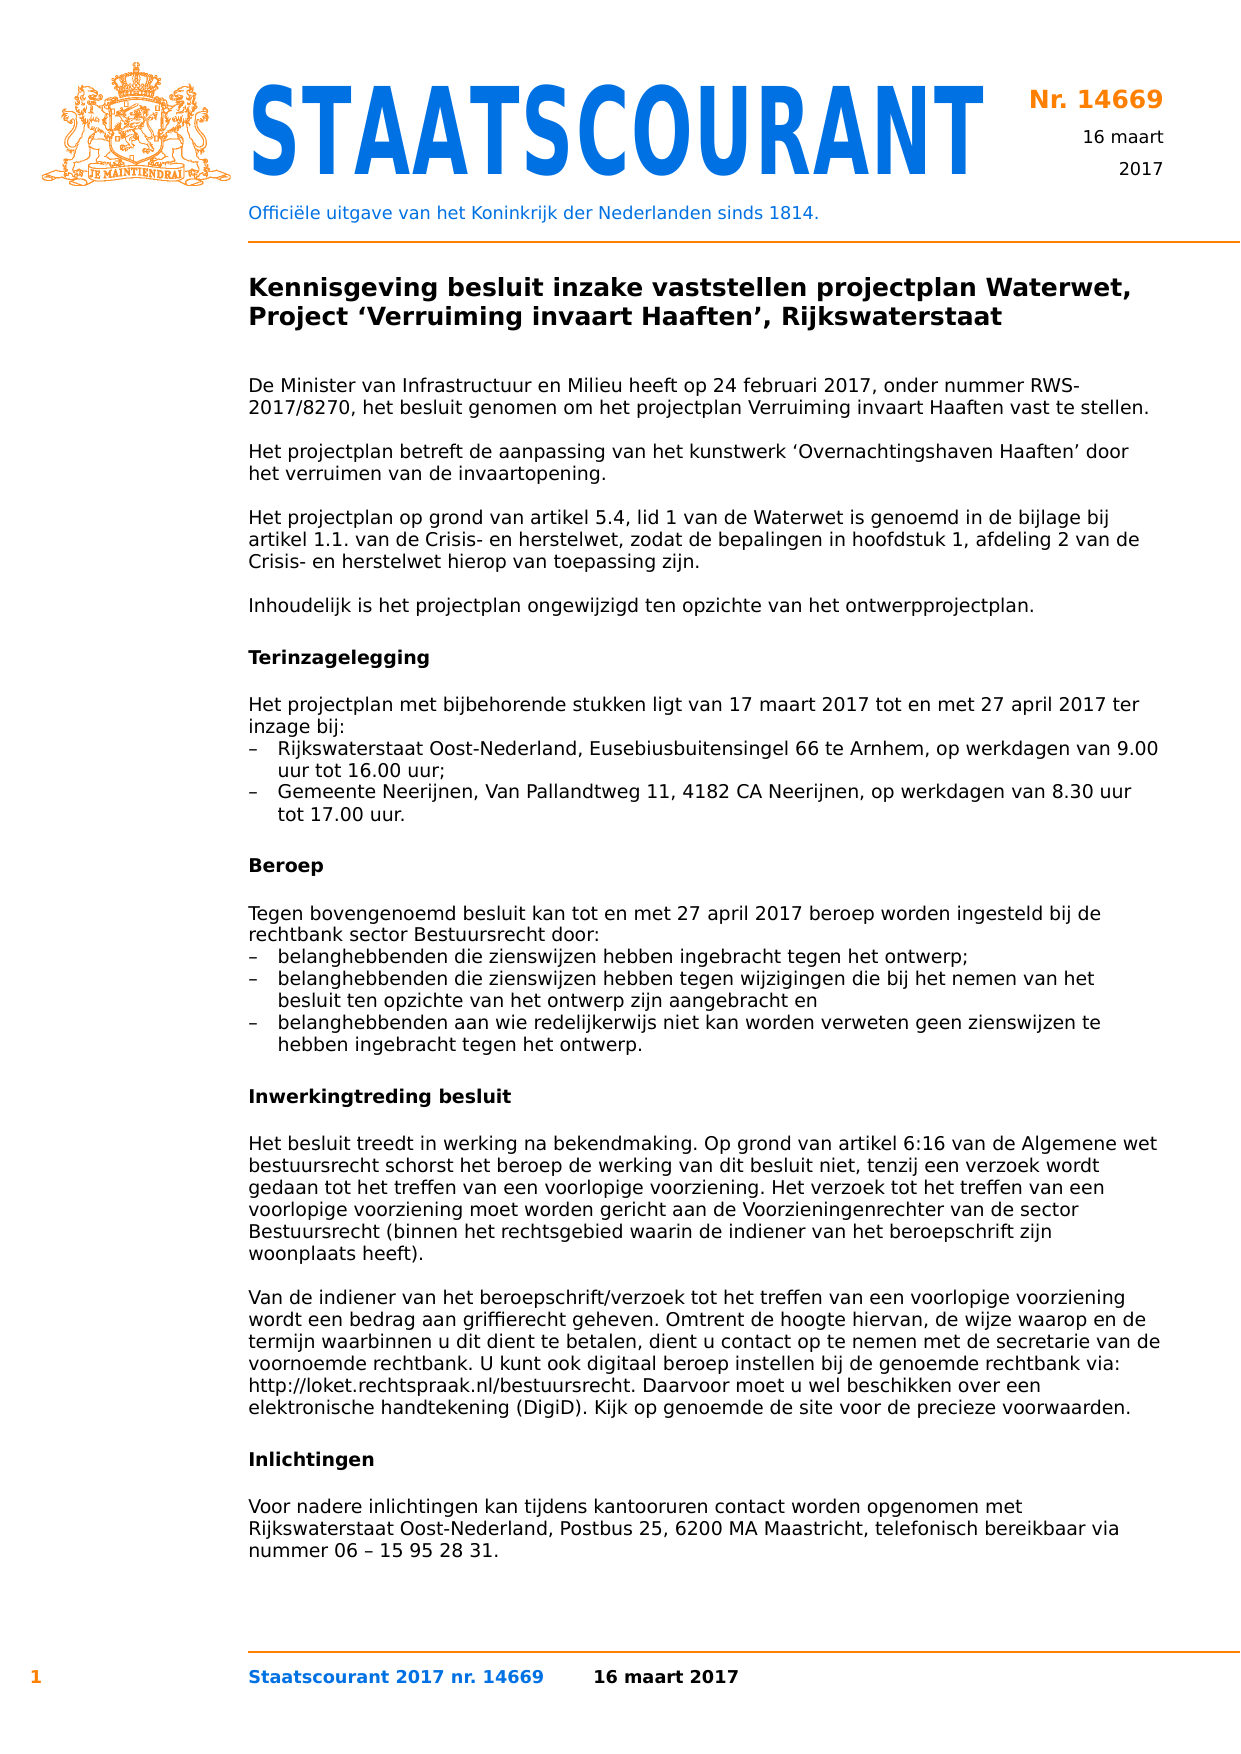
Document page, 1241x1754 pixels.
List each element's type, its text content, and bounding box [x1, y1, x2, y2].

table_header Nr. 14669 [998, 62, 1240, 121]
text – Rijkswaterstaat Oost-Nederland, Eusebiusbuitensingel 66 te Arnhem, op werkdagen van 9.00 uur tot 16.00 uur; [248, 737, 1163, 781]
text Het projectplan op grond van artikel 5.4, lid 1 van de Waterwet is genoemd in de bijlage bij artikel 1.1. van de Crisis- en herstelwet, zodat de bepalingen in hoofdstuk 1, afdeling 2 van de Crisis- en herstelwet hierop van toepassing zijn. [248, 507, 1163, 573]
subtitle Inlichtingen [248, 1449, 1163, 1471]
table_cell 2017 [998, 153, 1240, 203]
table_header STAATSCOURANT [248, 62, 998, 203]
text – belanghebbenden aan wie redelijkerwijs niet kan worden verweten geen zienswijzen te hebben ingebracht tegen het ontwerp. [248, 1012, 1163, 1056]
text – belanghebbenden die zienswijzen hebben tegen wijzigingen die bij het nemen van het besluit ten opzichte van het ontwerp zijn aangebracht en [248, 968, 1163, 1012]
text De Minister van Infrastructuur en Milieu heeft op 24 februari 2017, onder nummer RWS-2017/8270, het besluit genomen om het projectplan Verruiming invaart Haaften vast te stellen. [248, 375, 1163, 419]
table_header [25, 62, 248, 241]
text Inhoudelijk is het projectplan ongewijzigd ten opzichte van het ontwerpprojectplan. [248, 594, 1163, 617]
table_cell Officiële uitgave van het Koninkrijk der Nederlanden sinds 1814. [248, 203, 1240, 241]
text Van de indiener van het beroepschrift/verzoek tot het treffen van een voorlopige voorziening wordt een bedrag aan griffierecht geheven. Omtrent de hoogte hiervan, de wijze waarop en de termijn waarbinnen u dit dient te betalen, dient u contact op te nemen met de secretarie van de voornoemde rechtbank. U kunt ook digitaal beroep instellen bij de genoemde rechtbank via: http://loket.rechtspraak.nl/bestuursrecht. Daarvoor moet u wel beschikken over een elektronische handtekening (DigiD). Kijk op genoemde de site voor de precieze voorwaarden. [248, 1287, 1163, 1419]
text Tegen bovengenoemd besluit kan tot en met 27 april 2017 beroep worden ingesteld bij de rechtbank sector Bestuursrecht door: [248, 902, 1163, 946]
text Voor nadere inlichtingen kan tijdens kantooruren contact worden opgenomen met Rijkswaterstaat Oost-Nederland, Postbus 25, 6200 MA Maastricht, telefonisch bereikbaar via nummer 06 – 15 95 28 31. [248, 1496, 1163, 1562]
subtitle Beroep [248, 855, 1163, 877]
picture [41, 62, 231, 186]
text Het projectplan met bijbehorende stukken ligt van 17 maart 2017 tot en met 27 april 2017 ter inzage bij: [248, 693, 1163, 737]
subtitle Kennisgeving besluit inzake vaststellen projectplan Waterwet, Project ‘Verruiming invaart Haaften’, Rijkswaterstaat [248, 273, 1163, 331]
subtitle Terinzagelegging [248, 647, 1163, 668]
text – Gemeente Neerijnen, Van Pallandtweg 11, 4182 CA Neerijnen, op werkdagen van 8.30 uur tot 17.00 uur. [248, 781, 1163, 825]
text Het besluit treedt in werking na bekendmaking. Op grond van artikel 6:16 van de Algemene wet bestuursrecht schorst het beroep de werking van dit besluit niet, tenzij een verzoek wordt gedaan tot het treffen van een voorlopige voorziening. Het verzoek tot het treffen van een voorlopige voorziening moet worden gericht aan de Voorzieningenrechter van de sector Bestuursrecht (binnen het rechtsgebied waarin de indiener van het beroepschrift zijn woonplaats heeft). [248, 1133, 1163, 1265]
text – belanghebbenden die zienswijzen hebben ingebracht tegen het ontwerp; [248, 946, 1163, 968]
text Het projectplan betreft de aanpassing van het kunstwerk ‘Overnachtingshaven Haaften’ door het verruimen van de invaartopening. [248, 441, 1163, 485]
subtitle Inwerkingtreding besluit [248, 1086, 1163, 1108]
table_cell 16 maart [998, 121, 1240, 153]
